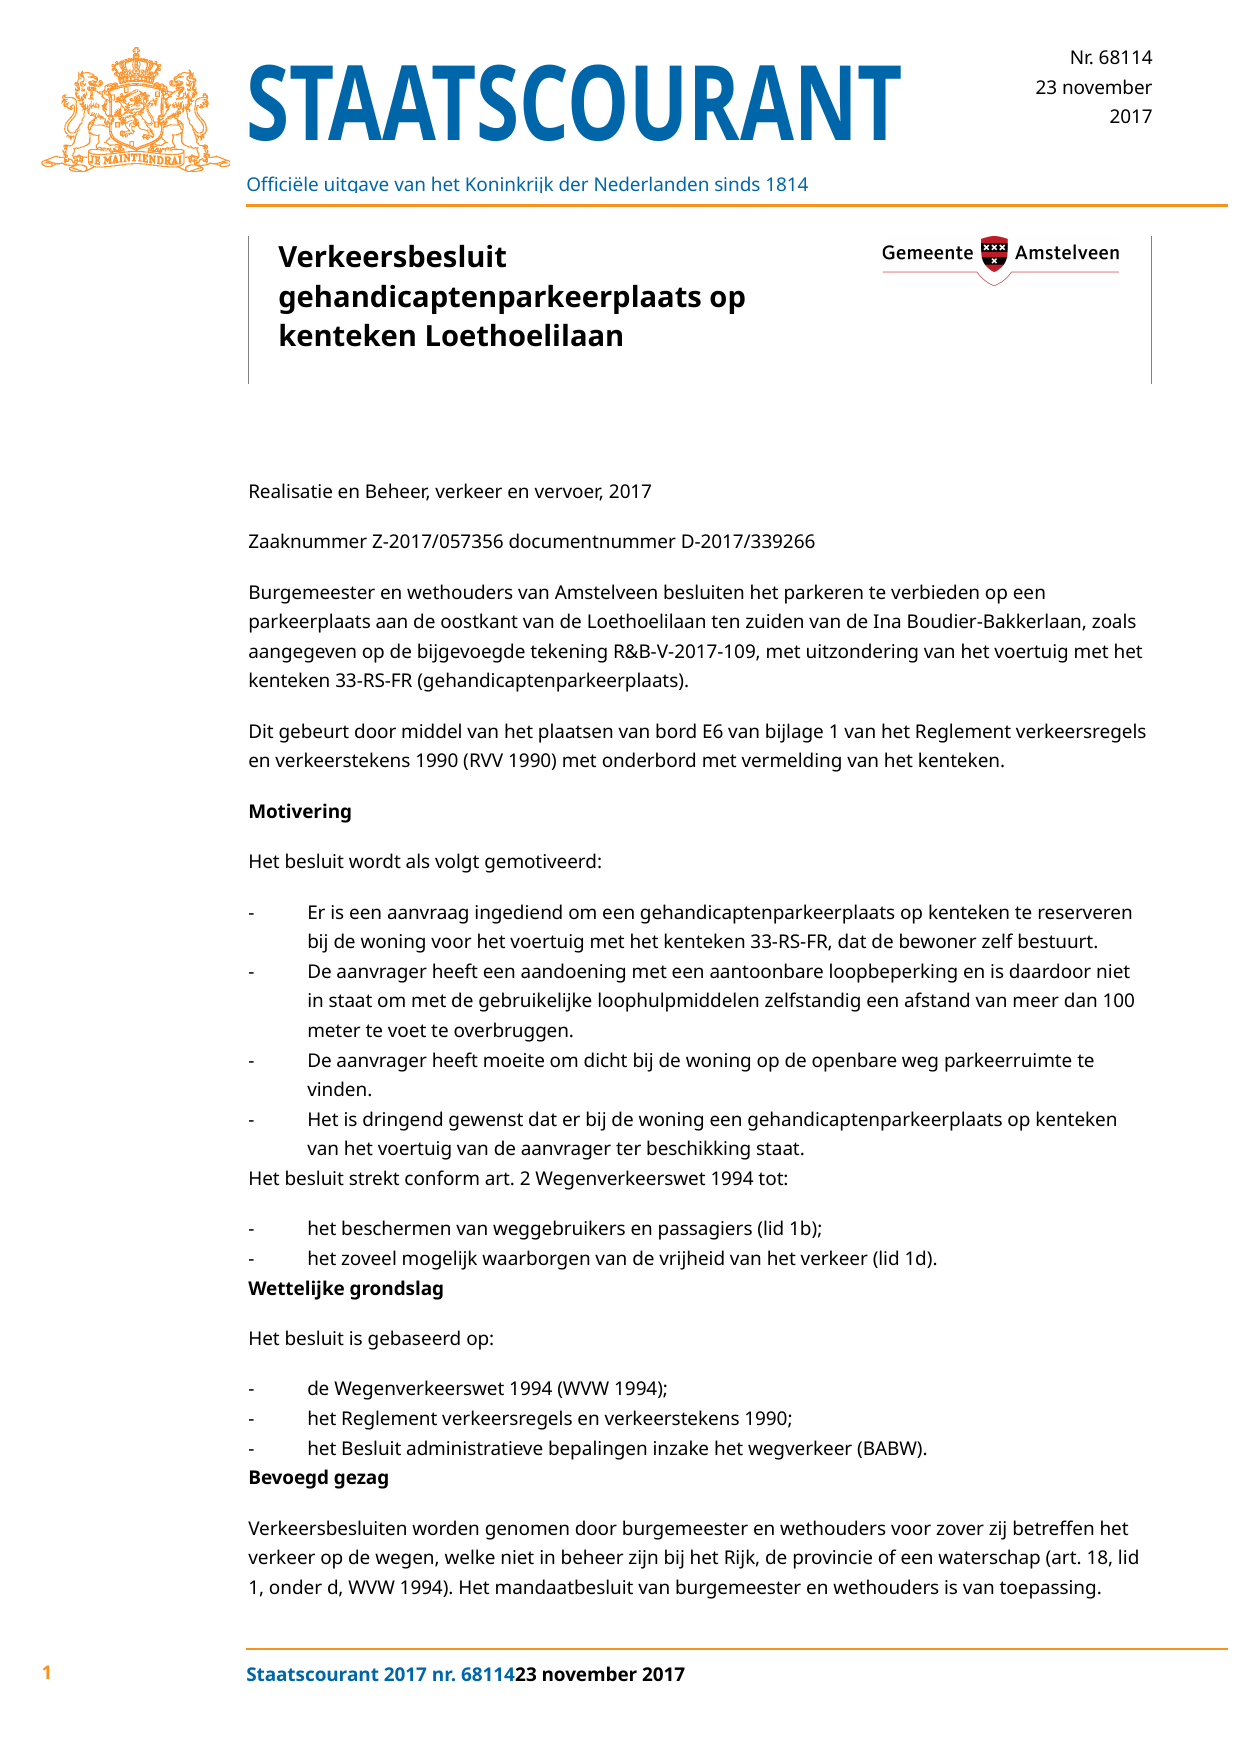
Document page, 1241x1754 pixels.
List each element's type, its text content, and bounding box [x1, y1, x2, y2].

text Het besluit wordt als volgt gemotiveerd: [248, 848, 1152, 874]
table_header [850, 236, 1151, 384]
text Verkeersbesluiten worden genomen door burgemeester en wethouders voor zover zij betreffen het verkeer op de wegen, welke niet in beheer zijn bij het Rijk, de provincie of een waterschap (art. 18, lid 1, onder d, WVW 1994). Het mandaatbesluit van burgemeester en wethouders is van toepassing. [248, 1515, 1152, 1599]
list Er is een aanvraag ingediend om een gehandicaptenparkeerplaats op kenteken te reserveren bij de woning voor het voertuig met het kenteken 33-RS-FR, dat de bewoner zelf bestuurt. [248, 899, 1152, 954]
text Het besluit is gebaseerd op: [248, 1325, 1152, 1351]
text Wettelijke grondslag [248, 1275, 1152, 1300]
text Het besluit strekt conform art. 2 Wegenverkeerswet 1994 tot: [248, 1165, 1152, 1191]
text Burgemeester en wethouders van Amstelveen besluiten het parkeren te verbieden op een parkeerplaats aan de oostkant van de Loethoelilaan ten zuiden van de Ina Boudier-Bakkerlaan, zoals aangegeven op de bijgevoegde tekening R&B-V-2017-109, met uitzondering van het voertuig met het kenteken 33-RS-FR (gehandicaptenparkeerplaats). [248, 579, 1152, 693]
list Het is dringend gewenst dat er bij de woning een gehandicaptenparkeerplaats op kenteken van het voertuig van de aanvrager ter beschikking staat. [248, 1106, 1152, 1161]
picture [882, 236, 1119, 286]
list het zoveel mogelijk waarborgen van de vrijheid van het verkeer (lid 1d). [248, 1245, 1152, 1271]
list De aanvrager heeft een aandoening met een aantoonbare loopbeperking en is daardoor niet in staat om met de gebruikelijke loophulpmiddelen zelfstandig een afstand van meer dan 100 meter te voet te overbruggen. [248, 958, 1152, 1043]
list het beschermen van weggebruikers en passagiers (lid 1b); [248, 1216, 1152, 1241]
text Bevoegd gezag [248, 1464, 1152, 1490]
list De aanvrager heeft moeite om dicht bij de woning op de openbare weg parkeerruimte te vinden. [248, 1047, 1152, 1102]
text Zaaknummer Z-2017/057356 documentnummer D-2017/339266 [248, 528, 1152, 554]
table_header Verkeersbesluit gehandicaptenparkeerplaats op kenteken Loethoelilaan [249, 236, 850, 384]
list de Wegenverkeerswet 1994 (WVW 1994); [248, 1376, 1152, 1401]
text Motivering [248, 798, 1152, 824]
text Realisatie en Beheer, verkeer en vervoer, 2017 [248, 478, 1152, 504]
list het Reglement verkeersregels en verkeerstekens 1990; [248, 1405, 1152, 1431]
text Dit gebeurt door middel van het plaatsen van bord E6 van bijlage 1 van het Reglement verkeersregels en verkeerstekens 1990 (RVV 1990) met onderbord met vermelding van het kenteken. [248, 718, 1152, 773]
picture [41, 47, 231, 172]
list het Besluit administratieve bepalingen inzake het wegverkeer (BABW). [248, 1435, 1152, 1460]
